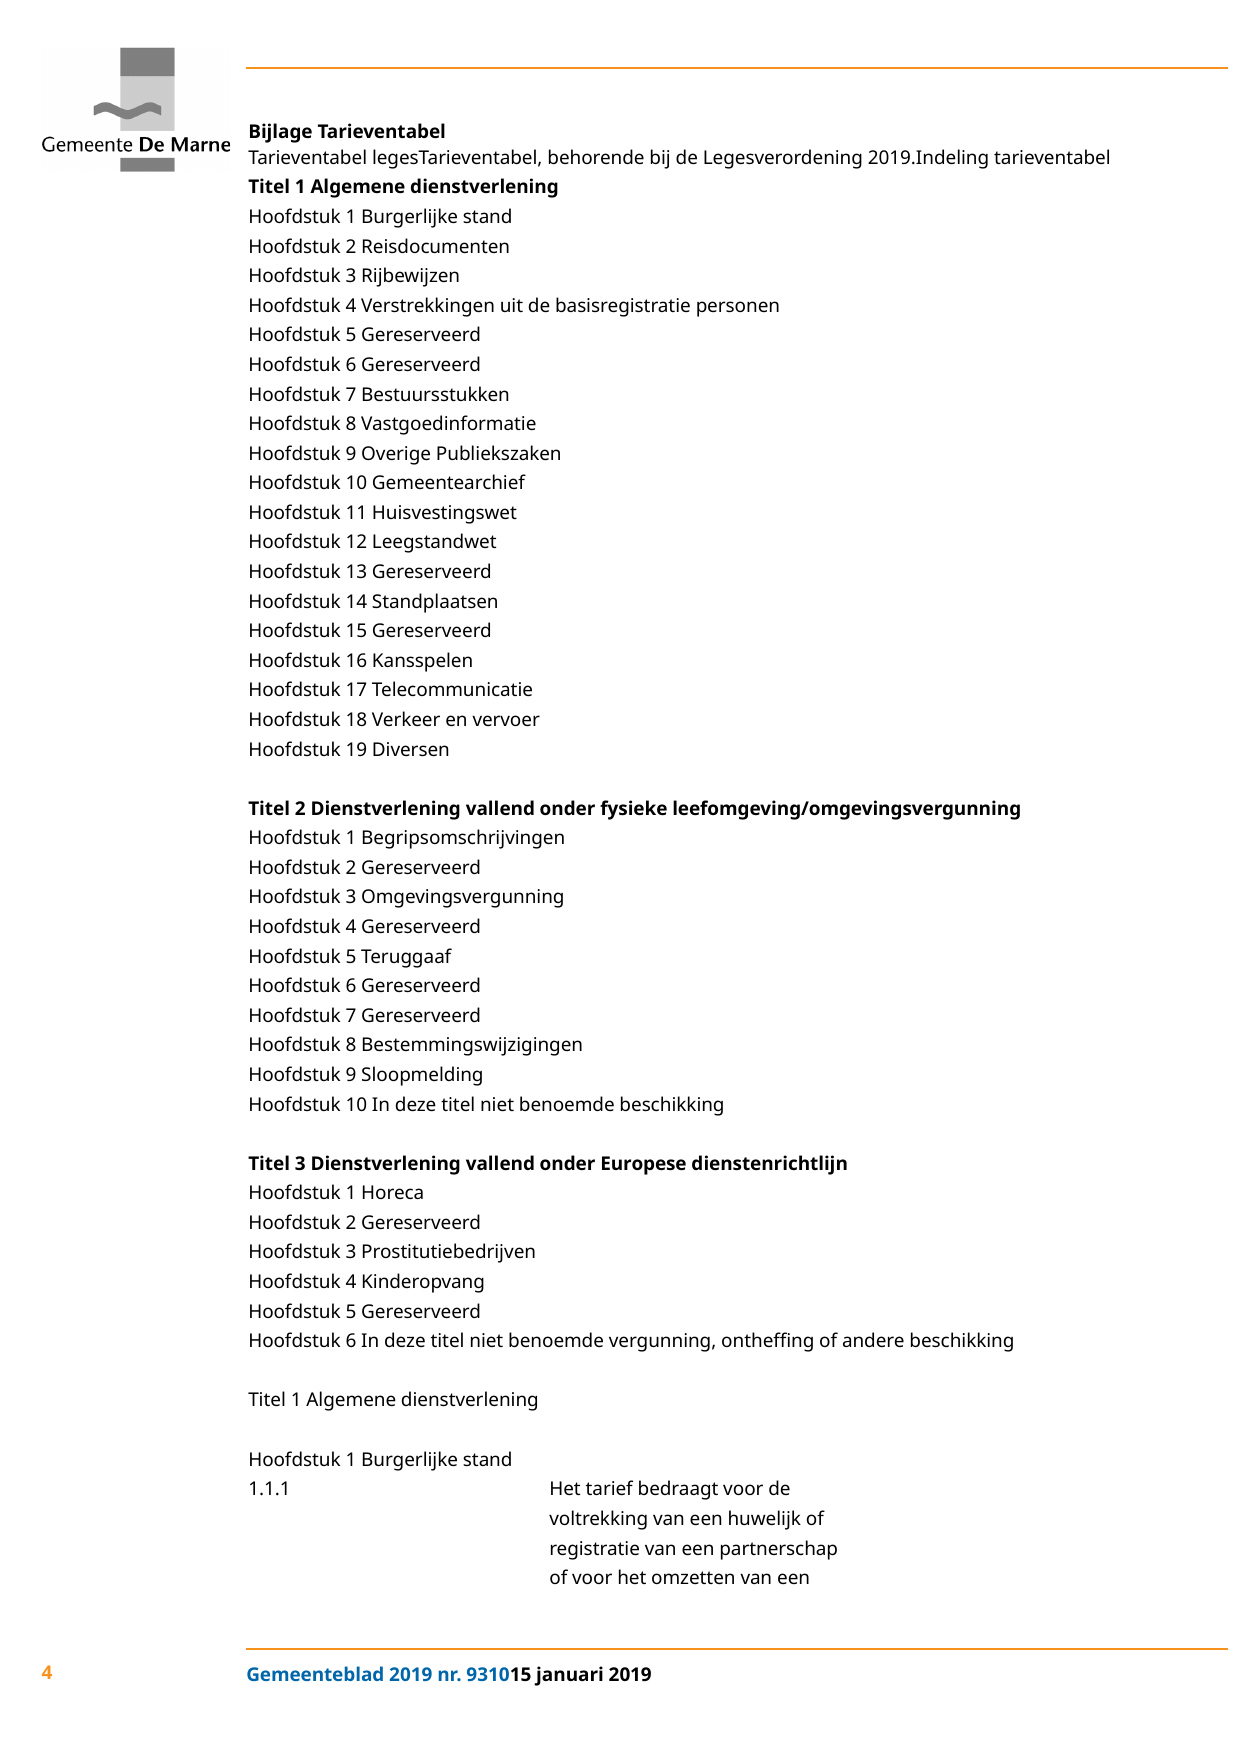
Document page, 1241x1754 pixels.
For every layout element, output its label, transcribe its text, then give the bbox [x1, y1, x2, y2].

text Hoofdstuk 5 Gereserveerd [248, 322, 1152, 347]
picture [41, 47, 231, 172]
text Hoofdstuk 3 Rijbewijzen [248, 262, 1152, 288]
text Hoofdstuk 6 In deze titel niet benoemde vergunning, ontheffing of andere beschikking [248, 1327, 1152, 1353]
text Hoofdstuk 1 Horeca [248, 1179, 1152, 1205]
text Bijlage Tarieventabel [248, 116, 1152, 144]
text Hoofdstuk 10 Gemeentearchief [248, 469, 1152, 495]
text Hoofdstuk 8 Bestemmingswijzigingen [248, 1032, 1152, 1057]
text Hoofdstuk 1 Begripsomschrijvingen [248, 824, 1152, 850]
text Hoofdstuk 6 Gereserveerd [248, 351, 1152, 377]
text Hoofdstuk 5 Teruggaaf [248, 943, 1152, 969]
text Titel 3 Dienstverlening vallend onder Europese dienstenrichtlijn [248, 1150, 1152, 1176]
text Hoofdstuk 1 Burgerlijke stand [248, 203, 1152, 229]
text Hoofdstuk 3 Prostitutiebedrijven [248, 1239, 1152, 1264]
text Hoofdstuk 4 Verstrekkingen uit de basisregistratie personen [248, 292, 1152, 318]
text Hoofdstuk 7 Bestuursstukken [248, 381, 1152, 407]
text Hoofdstuk 17 Telecommunicatie [248, 677, 1152, 702]
text Hoofdstuk 8 Vastgoedinformatie [248, 410, 1152, 436]
text Hoofdstuk 12 Leegstandwet [248, 529, 1152, 554]
table_header 1.1.1 [248, 1476, 549, 1590]
text Hoofdstuk 2 Gereserveerd [248, 1209, 1152, 1235]
text Tarieventabel legesTarieventabel, behorende bij de Legesverordening 2019.Indeling tarieventabel [248, 144, 1152, 170]
text Hoofdstuk 3 Omgevingsvergunning [248, 884, 1152, 909]
text Hoofdstuk 15 Gereserveerd [248, 617, 1152, 643]
text Titel 1 Algemene dienstverlening [248, 1387, 1152, 1412]
text Hoofdstuk 2 Gereserveerd [248, 854, 1152, 880]
text Hoofdstuk 13 Gereserveerd [248, 558, 1152, 584]
text Hoofdstuk 4 Gereserveerd [248, 913, 1152, 939]
text Hoofdstuk 1 Burgerlijke stand [248, 1446, 1152, 1472]
text Hoofdstuk 9 Overige Publiekszaken [248, 440, 1152, 466]
text Hoofdstuk 7 Gereserveerd [248, 1002, 1152, 1028]
text Hoofdstuk 4 Kinderopvang [248, 1268, 1152, 1294]
table_header [850, 1476, 1152, 1590]
text Hoofdstuk 14 Standplaatsen [248, 588, 1152, 614]
text Hoofdstuk 18 Verkeer en vervoer [248, 706, 1152, 732]
text Titel 1 Algemene dienstverlening [248, 174, 1152, 199]
text Hoofdstuk 19 Diversen [248, 736, 1152, 762]
text Hoofdstuk 11 Huisvestingswet [248, 499, 1152, 525]
text Hoofdstuk 2 Reisdocumenten [248, 233, 1152, 259]
text Hoofdstuk 16 Kansspelen [248, 647, 1152, 673]
text Hoofdstuk 10 In deze titel niet benoemde beschikking [248, 1091, 1152, 1117]
text Titel 2 Dienstverlening vallend onder fysieke leefomgeving/omgevingsvergunning [248, 795, 1152, 821]
text Hoofdstuk 6 Gereserveerd [248, 972, 1152, 998]
text Hoofdstuk 5 Gereserveerd [248, 1298, 1152, 1324]
text Hoofdstuk 9 Sloopmelding [248, 1061, 1152, 1087]
table_header Het tarief bedraagt voor de voltrekking van een huwelijk of registratie van een partnerschap of voor het omzetten van een [549, 1476, 850, 1590]
